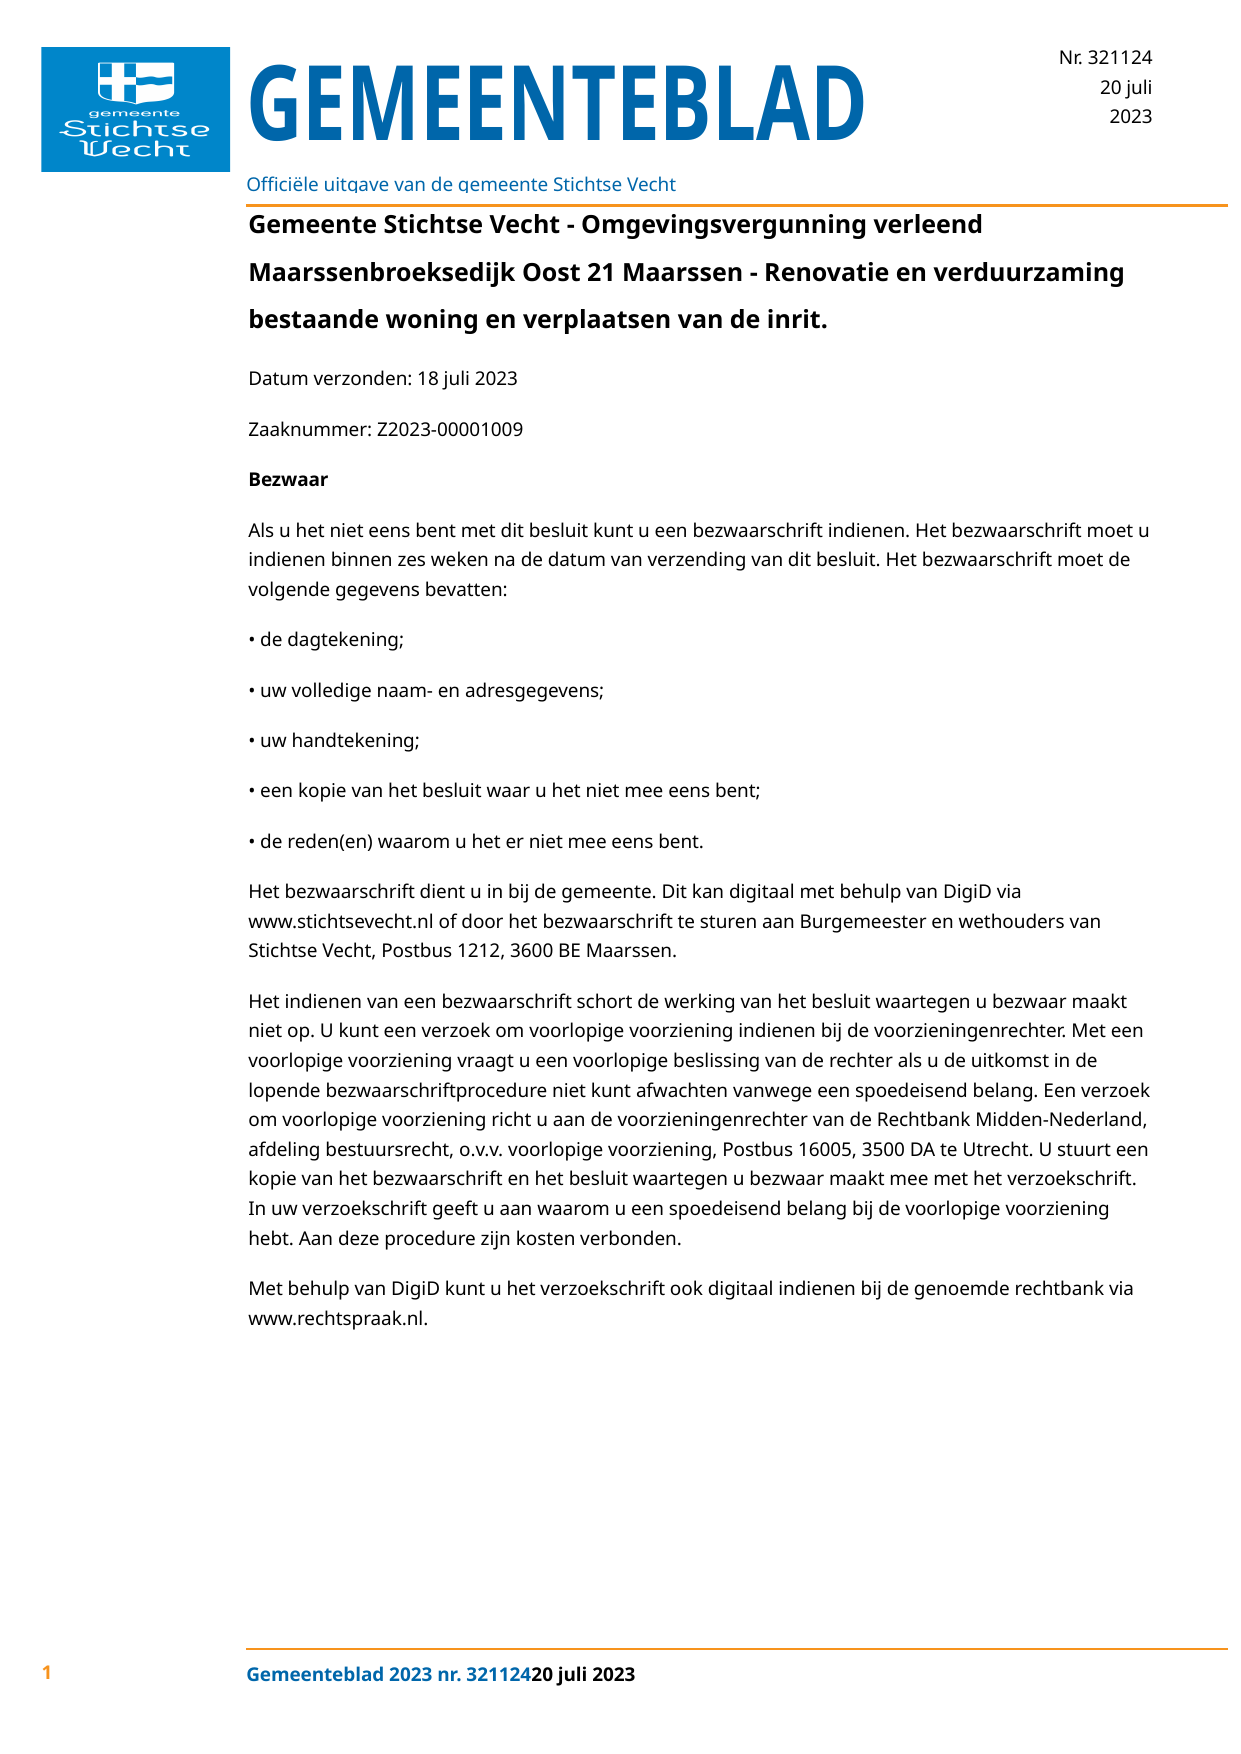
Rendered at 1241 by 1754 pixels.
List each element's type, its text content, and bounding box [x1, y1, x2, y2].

text • een kopie van het besluit waar u het niet mee eens bent; [248, 778, 1152, 803]
text Met behulp van DigiD kunt u het verzoekschrift ook digitaal indienen bij de genoemde rechtbank via www.rechtspraak.nl. [248, 1275, 1152, 1330]
text Zaaknummer: Z2023-00001009 [248, 416, 1152, 442]
picture [137, 63, 174, 103]
text • uw volledige naam- en adresgegevens; [248, 677, 1152, 702]
picture [99, 63, 135, 101]
text Het bezwaarschrift dient u in bij de gemeente. Dit kan digitaal met behulp van DigiD via www.stichtsevecht.nl of door het bezwaarschrift te sturen aan Burgemeester en wethouders van Stichtse Vecht, Postbus 1212, 3600 BE Maarssen. [248, 878, 1152, 963]
text Als u het niet eens bent met dit besluit kunt u een bezwaarschrift indienen. Het bezwaarschrift moet u indienen binnen zes weken na de datum van verzending van dit besluit. Het bezwaarschrift moet de volgende gegevens bevatten: [248, 517, 1152, 602]
text • de reden(en) waarom u het er niet mee eens bent. [248, 828, 1152, 854]
text Het indienen van een bezwaarschrift schort de werking van het besluit waartegen u bezwaar maakt niet op. U kunt een verzoek om voorlopige voorziening indienen bij de voorzieningenrechter. Met een voorlopige voorziening vraagt u een voorlopige beslissing van de rechter als u de uitkomst in de lopende bezwaarschriftprocedure niet kunt afwachten vanwege een spoedeisend belang. Een verzoek om voorlopige voorziening richt u aan de voorzieningenrechter van de Rechtbank Midden-Nederland, afdeling bestuursrecht, o.v.v. voorlopige voorziening, Postbus 16005, 3500 DA te Utrecht. U stuurt een kopie van het bezwaarschrift en het besluit waartegen u bezwaar maakt mee met het verzoekschrift. In uw verzoekschrift geeft u aan waarom u een spoedeisend belang bij de voorlopige voorziening hebt. Aan deze procedure zijn kosten verbonden. [248, 988, 1152, 1250]
text Gemeente Stichtse Vecht - Omgevingsvergunning verleend Maarssenbroeksedijk Oost 21 Maarssen - Renovatie en verduurzaming bestaande woning en verplaatsen van de inrit. [248, 207, 1152, 336]
text • uw handtekening; [248, 727, 1152, 753]
text • de dagtekening; [248, 626, 1152, 652]
text Bezwaar [248, 466, 1152, 492]
text Datum verzonden: 18 juli 2023 [248, 366, 1152, 391]
